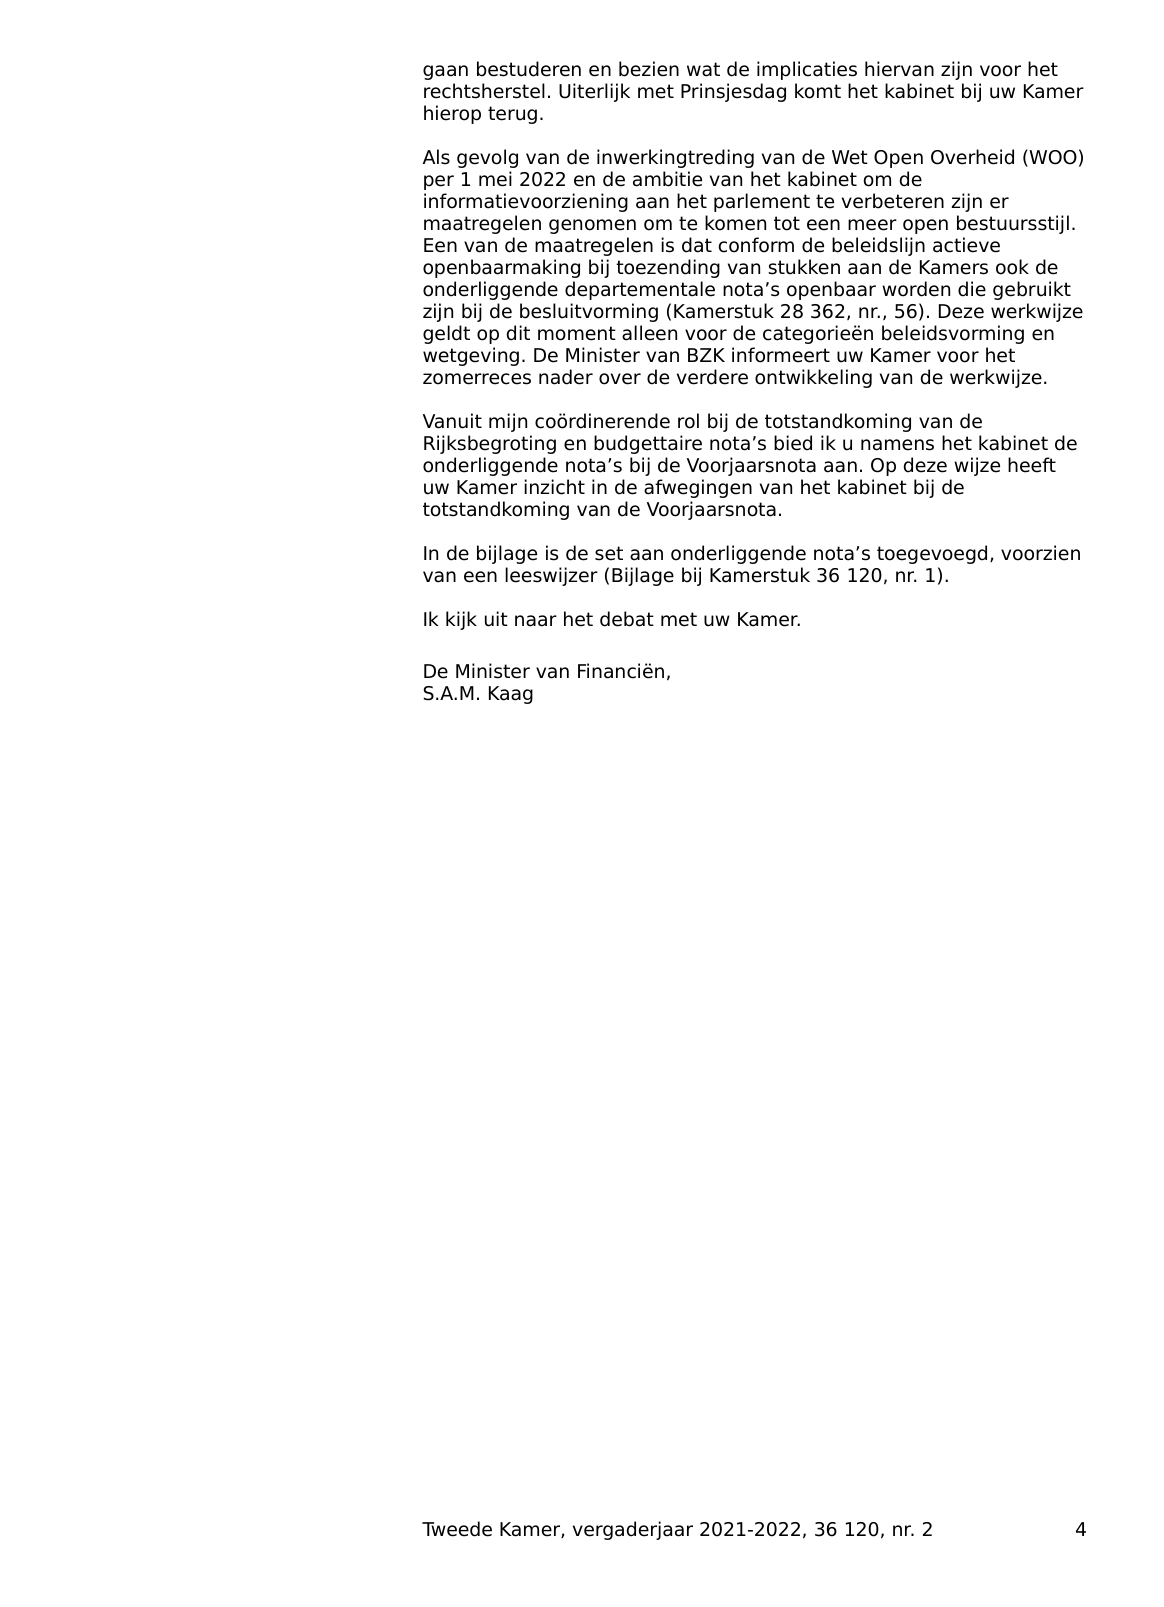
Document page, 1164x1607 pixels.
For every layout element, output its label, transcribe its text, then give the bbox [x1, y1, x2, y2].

text In de bijlage is de set aan onderliggende nota’s toegevoegd, voorzien van een leeswijzer (Bijlage bij Kamerstuk 36 120, nr. 1). [422, 543, 1087, 587]
text De Minister van Financiën, S.A.M. Kaag [422, 661, 1087, 705]
text gaan bestuderen en bezien wat de implicaties hiervan zijn voor het rechtsherstel. Uiterlijk met Prinsjesdag komt het kabinet bij uw Kamer hierop terug. [422, 59, 1087, 125]
text Ik kijk uit naar het debat met uw Kamer. [422, 609, 1087, 631]
text Vanuit mijn coördinerende rol bij de totstandkoming van de Rijksbegroting en budgettaire nota’s bied ik u namens het kabinet de onderliggende nota’s bij de Voorjaarsnota aan. Op deze wijze heeft uw Kamer inzicht in de afwegingen van het kabinet bij de totstandkoming van de Voorjaarsnota. [422, 411, 1087, 521]
text Als gevolg van de inwerkingtreding van de Wet Open Overheid (WOO) per 1 mei 2022 en de ambitie van het kabinet om de informatievoorziening aan het parlement te verbeteren zijn er maatregelen genomen om te komen tot een meer open bestuursstijl. Een van de maatregelen is dat conform de beleidslijn actieve openbaarmaking bij toezending van stukken aan de Kamers ook de onderliggende departementale nota’s openbaar worden die gebruikt zijn bij de besluitvorming (Kamerstuk 28 362, nr., 56). Deze werkwijze geldt op dit moment alleen voor de categorieën beleidsvorming en wetgeving. De Minister van BZK informeert uw Kamer voor het zomerreces nader over de verdere ontwikkeling van de werkwijze. [422, 147, 1087, 389]
